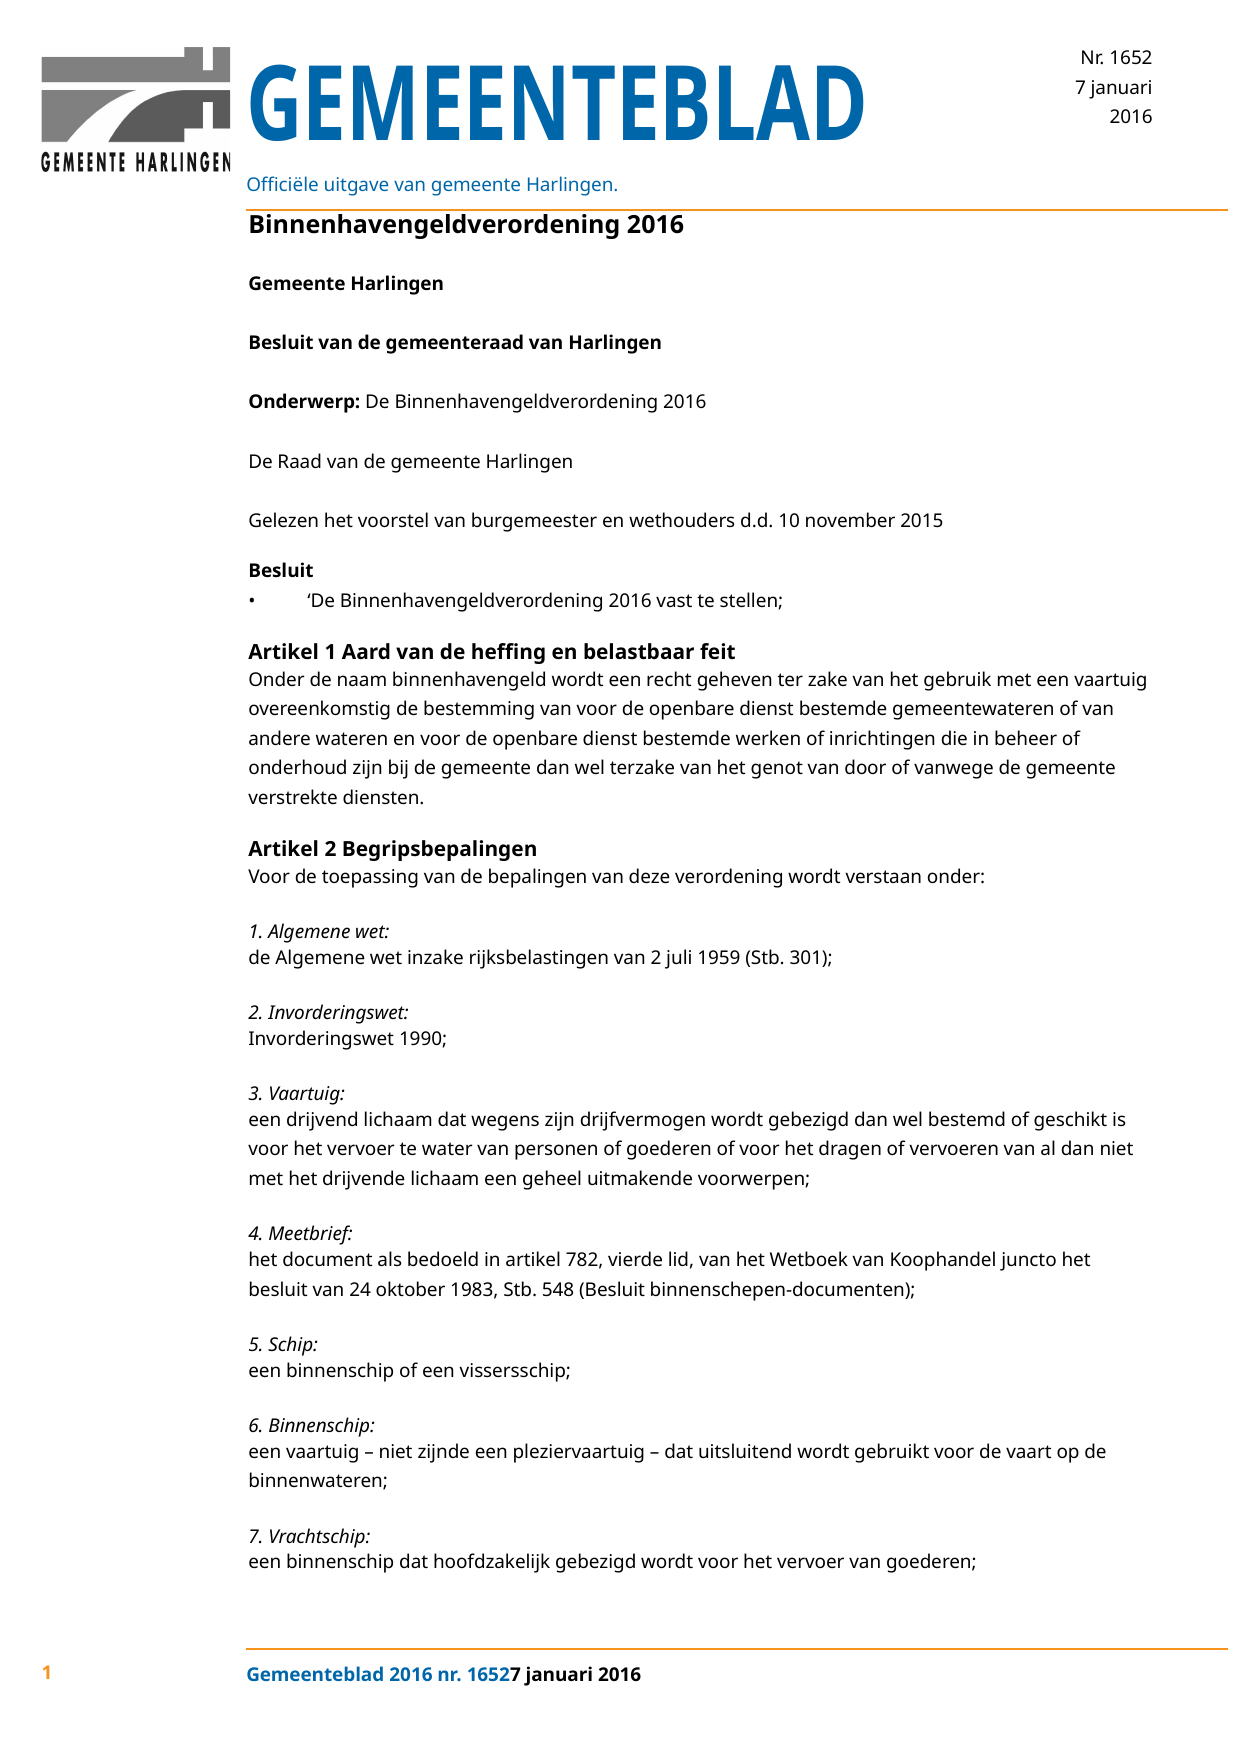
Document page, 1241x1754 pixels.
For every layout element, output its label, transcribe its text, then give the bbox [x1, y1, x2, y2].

text Artikel 2 Begripsbepalingen [248, 834, 1152, 863]
text Binnenhavengeldverordening 2016 [248, 211, 1152, 241]
text Gelezen het voorstel van burgemeester en wethouders d.d. 10 november 2015 [248, 507, 1152, 533]
text Gemeente Harlingen [248, 270, 1152, 296]
text 5. Schip: [248, 1331, 1152, 1357]
text de Algemene wet inzake rijksbelastingen van 2 juli 1959 (Stb. 301); [248, 944, 1152, 970]
text 3. Vaartuig: [248, 1080, 1152, 1106]
text Onderwerp: De Binnenhavengeldverordening 2016 [248, 389, 1152, 414]
text De Raad van de gemeente Harlingen [248, 448, 1152, 473]
text een vaartuig – niet zijnde een pleziervaartuig – dat uitsluitend wordt gebruikt voor de vaart op de binnenwateren; [248, 1438, 1152, 1493]
text 6. Binnenschip: [248, 1412, 1152, 1438]
list ‘De Binnenhavengeldverordening 2016 vast te stellen; [248, 587, 1152, 613]
text een binnenschip of een vissersschip; [248, 1357, 1152, 1383]
text het document als bedoeld in artikel 782, vierde lid, van het Wetboek van Koophandel juncto het besluit van 24 oktober 1983, Stb. 548 (Besluit binnenschepen-documenten); [248, 1246, 1152, 1302]
text 2. Invorderingswet: [248, 999, 1152, 1025]
text een drijvend lichaam dat wegens zijn drijfvermogen wordt gebezigd dan wel bestemd of geschikt is voor het vervoer te water van personen of goederen of voor het dragen of vervoeren van al dan niet met het drijvende lichaam een geheel uitmakende voorwerpen; [248, 1106, 1152, 1191]
text Voor de toepassing van de bepalingen van deze verordening wordt verstaan onder: [248, 863, 1152, 889]
text Invorderingswet 1990; [248, 1025, 1152, 1051]
text 1. Algemene wet: [248, 918, 1152, 944]
text 4. Meetbrief: [248, 1221, 1152, 1246]
text Besluit [248, 557, 1152, 583]
text 7. Vrachtschip: [248, 1523, 1152, 1548]
picture [41, 47, 231, 172]
text een binnenschip dat hoofdzakelijk gebezigd wordt voor het vervoer van goederen; [248, 1548, 1152, 1574]
text Onder de naam binnenhavengeld wordt een recht geheven ter zake van het gebruik met een vaartuig overeenkomstig de bestemming van voor de openbare dienst bestemde gemeentewateren of van andere wateren en voor de openbare dienst bestemde werken of inrichtingen die in beheer of onderhoud zijn bij de gemeente dan wel terzake van het genot van door of vanwege de gemeente verstrekte diensten. [248, 666, 1152, 810]
text Artikel 1 Aard van de heffing en belastbaar feit [248, 637, 1152, 666]
text Besluit van de gemeenteraad van Harlingen [248, 329, 1152, 355]
